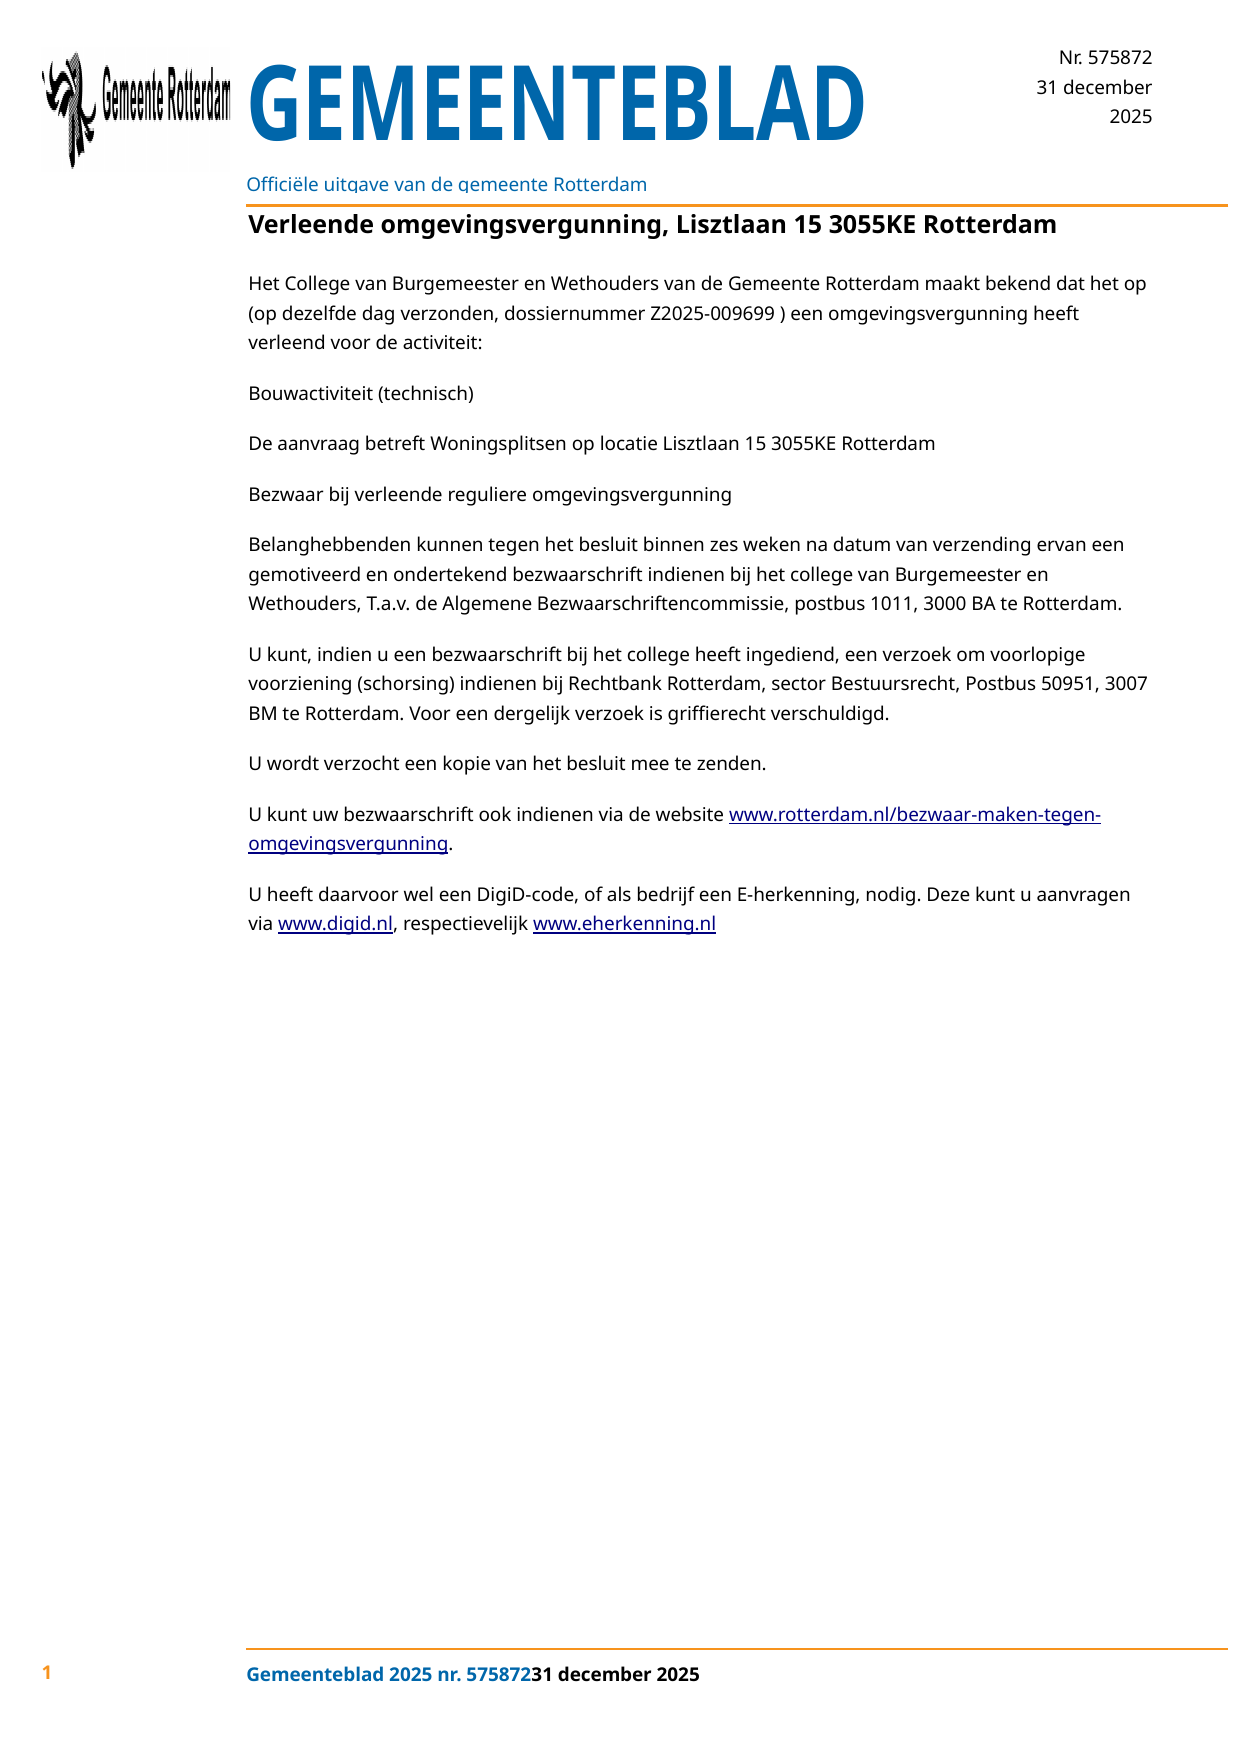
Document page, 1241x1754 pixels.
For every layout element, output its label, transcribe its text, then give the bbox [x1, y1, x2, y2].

text U heeft daarvoor wel een DigiD-code, of als bedrijf een E-herkenning, nodig. Deze kunt u aanvragen via www.digid.nl, respectievelijk www.eherkenning.nl [248, 881, 1152, 936]
text De aanvraag betreft Woningsplitsen op locatie Lisztlaan 15 3055KE Rotterdam [248, 430, 1152, 456]
text Bouwactiviteit (technisch) [248, 380, 1152, 406]
text U wordt verzocht een kopie van het besluit mee te zenden. [248, 750, 1152, 776]
text U kunt, indien u een bezwaarschrift bij het college heeft ingediend, een verzoek om voorlopige voorziening (schorsing) indienen bij Rechtbank Rotterdam, sector Bestuursrecht, Postbus 50951, 3007 BM te Rotterdam. Voor een dergelijk verzoek is griffierecht verschuldigd. [248, 641, 1152, 726]
text Verleende omgevingsvergunning, Lisztlaan 15 3055KE Rotterdam [248, 207, 1152, 241]
text U kunt uw bezwaarschrift ook indienen via de website www.rotterdam.nl/bezwaar-maken-tegen-omgevingsvergunning. [248, 801, 1152, 856]
text Het College van Burgemeester en Wethouders van de Gemeente Rotterdam maakt bekend dat het op (op dezelfde dag verzonden, dossiernummer Z2025-009699 ) een omgevingsvergunning heeft verleend voor de activiteit: [248, 270, 1152, 355]
picture [41, 47, 231, 172]
text Belanghebbenden kunnen tegen het besluit binnen zes weken na datum van verzending ervan een gemotiveerd en ondertekend bezwaarschrift indienen bij het college van Burgemeester en Wethouders, T.a.v. de Algemene Bezwaarschriftencommissie, postbus 1011, 3000 BA te Rotterdam. [248, 531, 1152, 616]
text Bezwaar bij verleende reguliere omgevingsvergunning [248, 481, 1152, 506]
